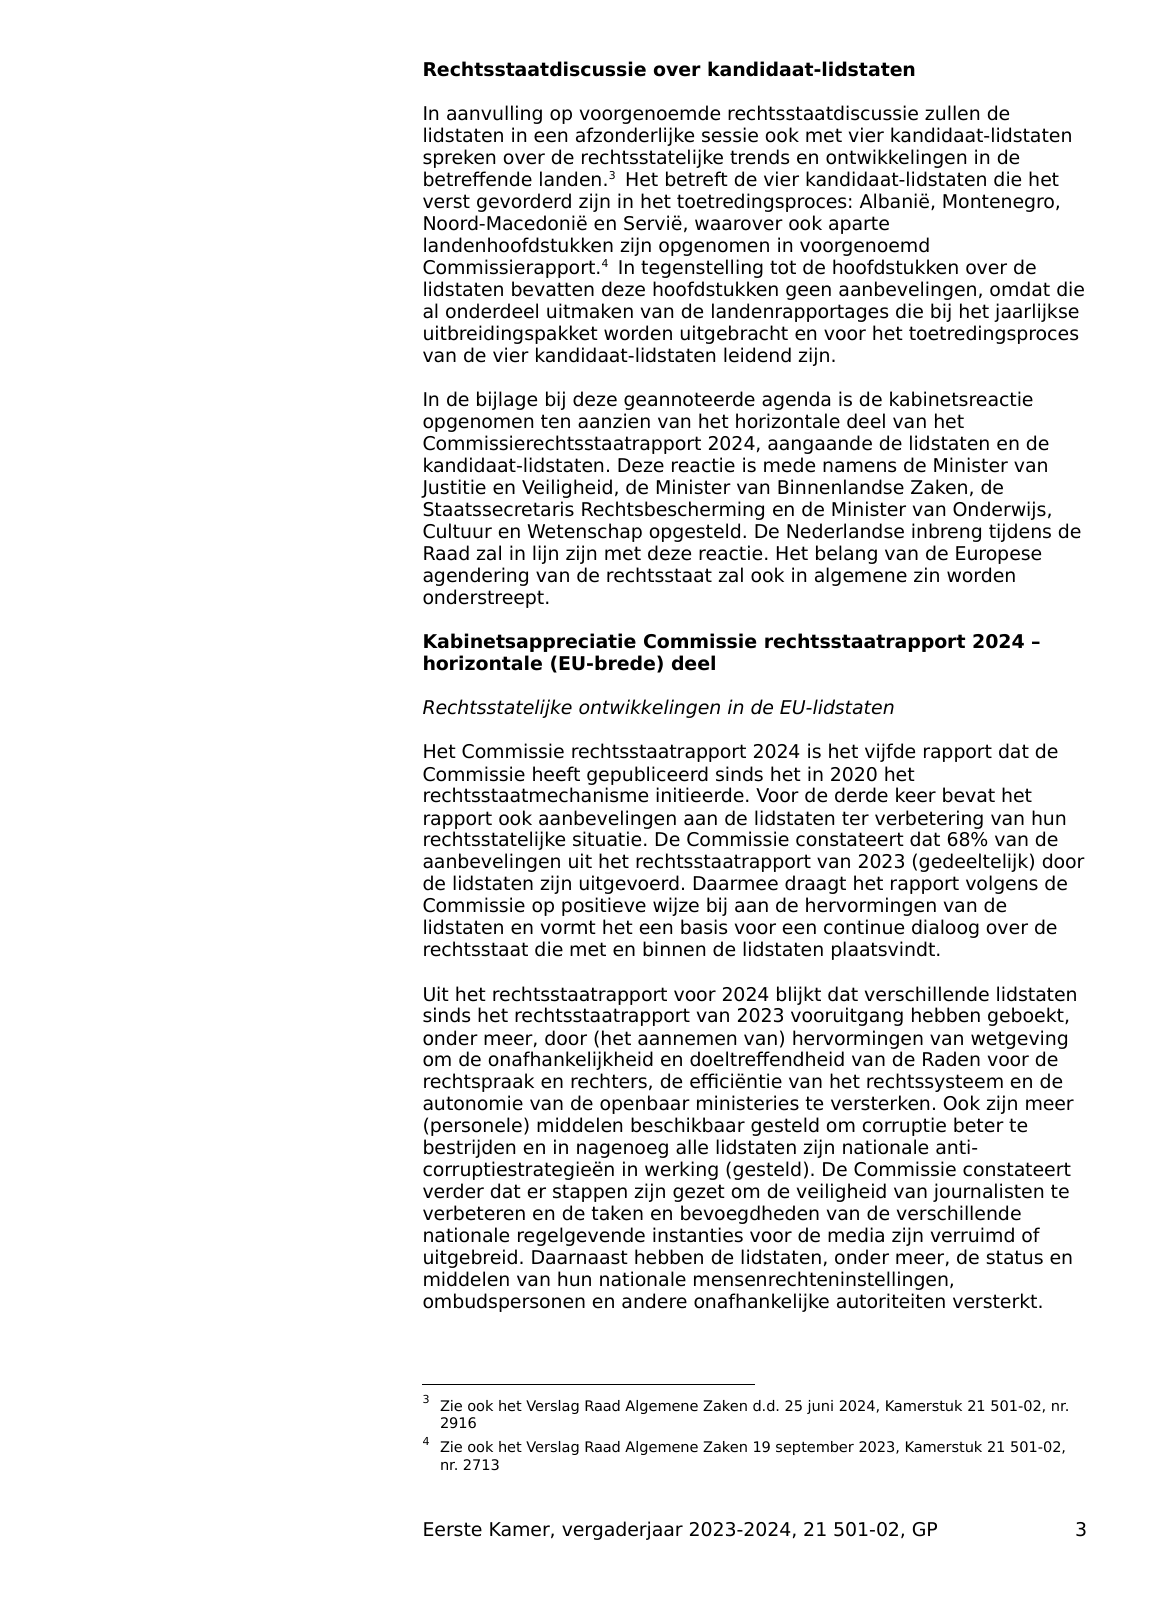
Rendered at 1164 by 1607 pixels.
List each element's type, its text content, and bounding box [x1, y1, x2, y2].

text Zie ook het Verslag Raad Algemene Zaken 19 september 2023, Kamerstuk 21 501-02, nr. 2713 [422, 1435, 1087, 1474]
subtitle Kabinetsappreciatie Commissie rechtsstaatrapport 2024 – horizontale (EU-brede) deel [422, 631, 1087, 675]
text In de bijlage bij deze geannoteerde agenda is de kabinetsreactie opgenomen ten aanzien van het horizontale deel van het Commissierechtsstaatrapport 2024, aangaande de lidstaten en de kandidaat-lidstaten. Deze reactie is mede namens de Minister van Justitie en Veiligheid, de Minister van Binnenlandse Zaken, de Staatssecretaris Rechtsbescherming en de Minister van Onderwijs, Cultuur en Wetenschap opgesteld. De Nederlandse inbreng tijdens de Raad zal in lijn zijn met deze reactie. Het belang van de Europese agendering van de rechtsstaat zal ook in algemene zin worden onderstreept. [422, 389, 1087, 609]
text Het Commissie rechtsstaatrapport 2024 is het vijfde rapport dat de Commissie heeft gepubliceerd sinds het in 2020 het rechtsstaatmechanisme initieerde. Voor de derde keer bevat het rapport ook aanbevelingen aan de lidstaten ter verbetering van hun rechtsstatelijke situatie. De Commissie constateert dat 68% van de aanbevelingen uit het rechtsstaatrapport van 2023 (gedeeltelijk) door de lidstaten zijn uitgevoerd. Daarmee draagt het rapport volgens de Commissie op positieve wijze bij aan de hervormingen van de lidstaten en vormt het een basis voor een continue dialoog over de rechtsstaat die met en binnen de lidstaten plaatsvindt. [422, 741, 1087, 961]
subtitle Rechtsstatelijke ontwikkelingen in de EU-lidstaten [422, 697, 1087, 719]
subtitle Rechtsstaatdiscussie over kandidaat-lidstaten [422, 59, 1087, 81]
text Zie ook het Verslag Raad Algemene Zaken d.d. 25 juni 2024, Kamerstuk 21 501-02, nr. 2916 [422, 1393, 1087, 1432]
text In aanvulling op voorgenoemde rechtsstaatdiscussie zullen de lidstaten in een afzonderlijke sessie ook met vier kandidaat-lidstaten spreken over de rechtsstatelijke trends en ontwikkelingen in de betreffende landen. Het betreft de vier kandidaat-lidstaten die het verst gevorderd zijn in het toetredingsproces: Albanië, Montenegro, Noord-Macedonië en Servië, waarover ook aparte landenhoofdstukken zijn opgenomen in voorgenoemd Commissierapport. In tegenstelling tot de hoofdstukken over de lidstaten bevatten deze hoofdstukken geen aanbevelingen, omdat die al onderdeel uitmaken van de landenrapportages die bij het jaarlijkse uitbreidingspakket worden uitgebracht en voor het toetredingsproces van de vier kandidaat-lidstaten leidend zijn. [422, 103, 1087, 367]
text Uit het rechtsstaatrapport voor 2024 blijkt dat verschillende lidstaten sinds het rechtsstaatrapport van 2023 vooruitgang hebben geboekt, onder meer, door (het aannemen van) hervormingen van wetgeving om de onafhankelijkheid en doeltreffendheid van de Raden voor de rechtspraak en rechters, de efficiëntie van het rechtssysteem en de autonomie van de openbaar ministeries te versterken. Ook zijn meer (personele) middelen beschikbaar gesteld om corruptie beter te bestrijden en in nagenoeg alle lidstaten zijn nationale anti-corruptiestrategieën in werking (gesteld). De Commissie constateert verder dat er stappen zijn gezet om de veiligheid van journalisten te verbeteren en de taken en bevoegdheden van de verschillende nationale regelgevende instanties voor de media zijn verruimd of uitgebreid. Daarnaast hebben de lidstaten, onder meer, de status en middelen van hun nationale mensenrechteninstellingen, ombudspersonen en andere onafhankelijke autoriteiten versterkt. [422, 983, 1087, 1313]
